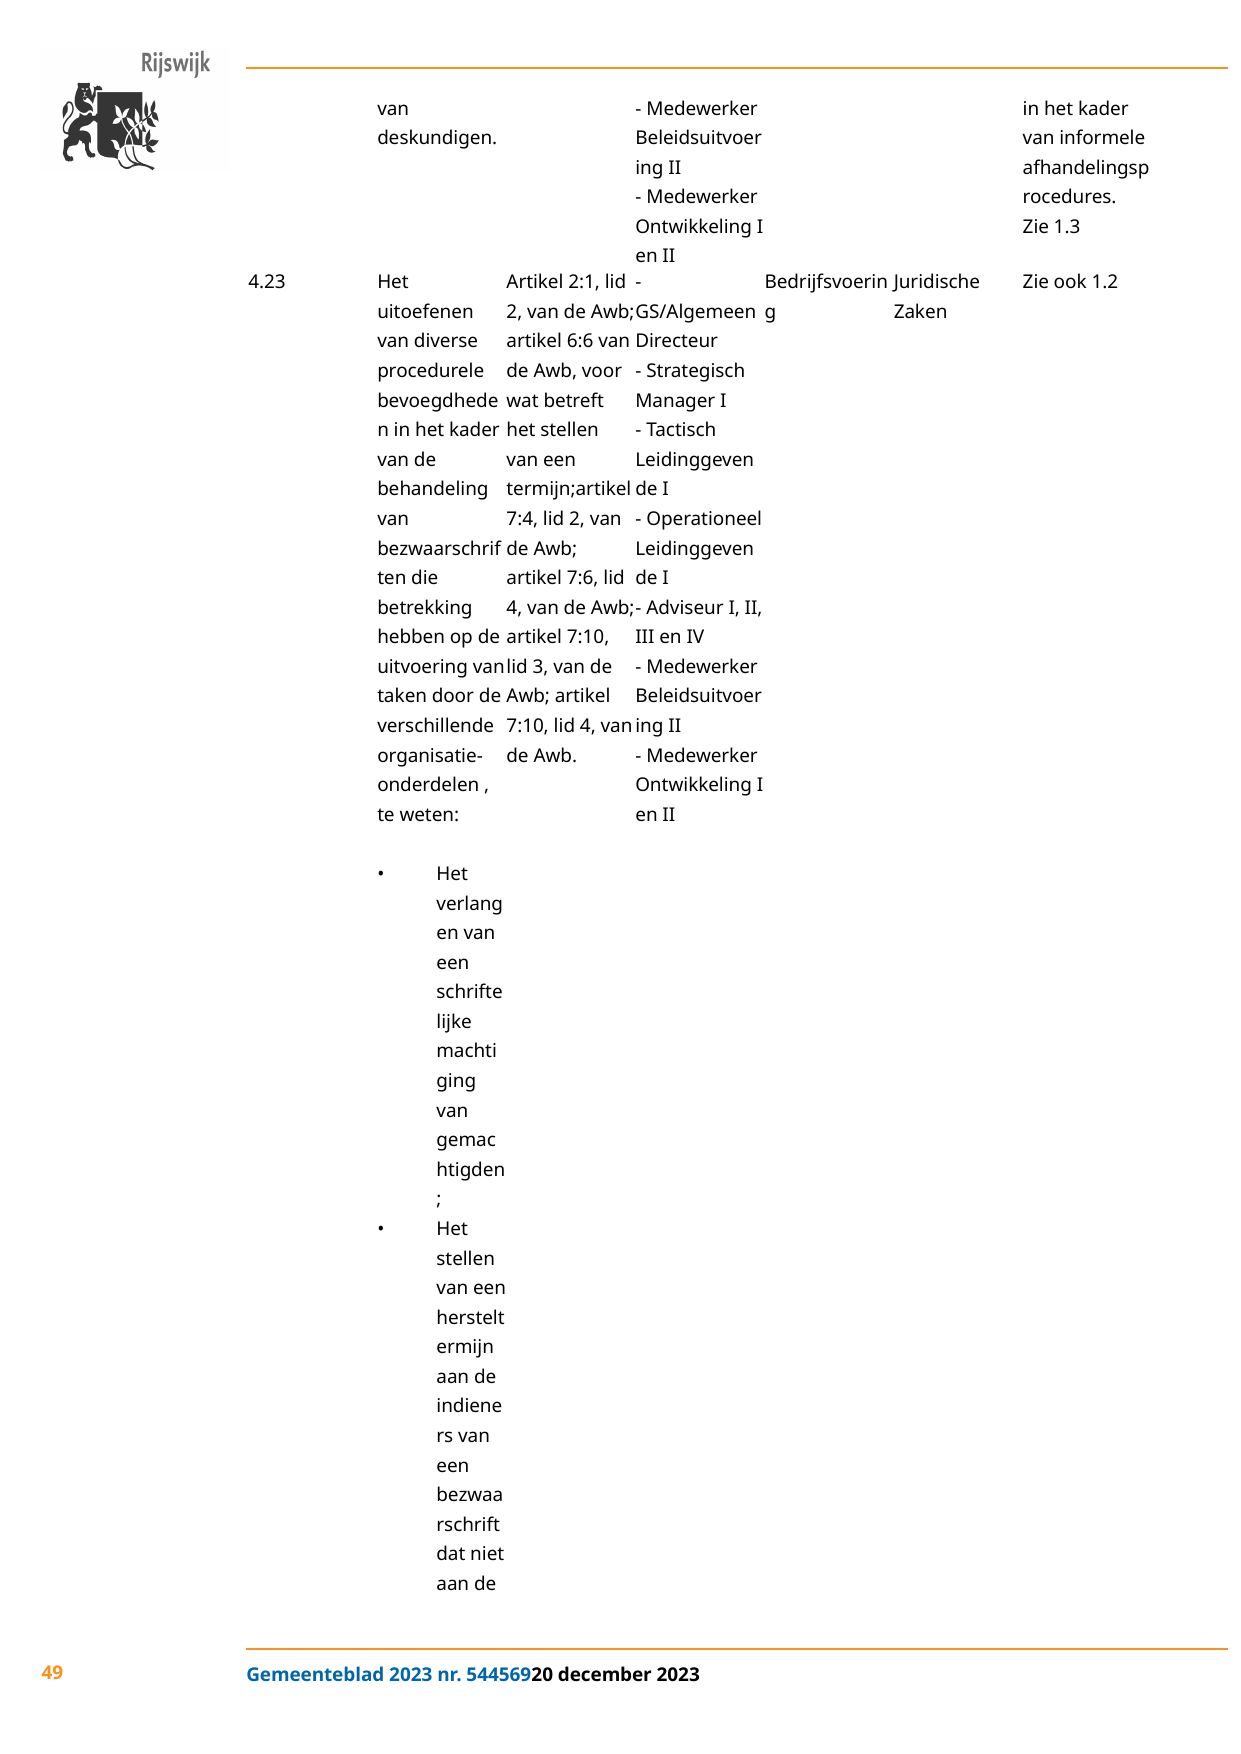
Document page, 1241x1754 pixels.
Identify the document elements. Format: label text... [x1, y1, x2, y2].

table_cell Het uitoefenen van diverse procedurele bevoegdheden in het kader van de behandeling van bezwaarschriften die betrekking hebben op de uitvoering van taken door de verschillende organisatie-onderdelen , te weten: Het verlangen van een schriftelijke machtiging van gemachtigden; Het stellen van een hersteltermijn aan de indieners van een bezwaarschrift dat niet aan de [377, 269, 506, 1596]
table_cell Bedrijfsvoering [764, 269, 893, 1596]
table_cell in het kader van informele afhandelingsprocedures. Zie 1.3 [1023, 95, 1152, 268]
table_cell [764, 95, 893, 268]
table_cell van deskundigen. [377, 95, 506, 268]
table_cell [894, 95, 1022, 268]
table_cell - Medewerker Beleidsuitvoering II - Medewerker Ontwikkeling I en II [635, 95, 764, 268]
table_cell 4.23 [248, 269, 377, 1596]
table_cell Zie ook 1.2 [1023, 269, 1152, 1596]
table_cell Juridische Zaken [894, 269, 1022, 1596]
table_cell Artikel 2:1, lid 2, van de Awb; artikel 6:6 van de Awb, voor wat betreft het stellen van een termijn;artikel 7:4, lid 2, van de Awb; artikel 7:6, lid 4, van de Awb; artikel 7:10, lid 3, van de Awb; artikel 7:10, lid 4, van de Awb. [506, 269, 635, 1596]
table_cell [248, 95, 377, 268]
table_cell [506, 95, 635, 268]
table_cell - GS/Algemeen Directeur - Strategisch Manager I - Tactisch Leidinggevende I - Operationeel Leidinggevende I - Adviseur I, II, III en IV - Medewerker Beleidsuitvoering II - Medewerker Ontwikkeling I en II [635, 269, 764, 1596]
picture [41, 47, 231, 172]
